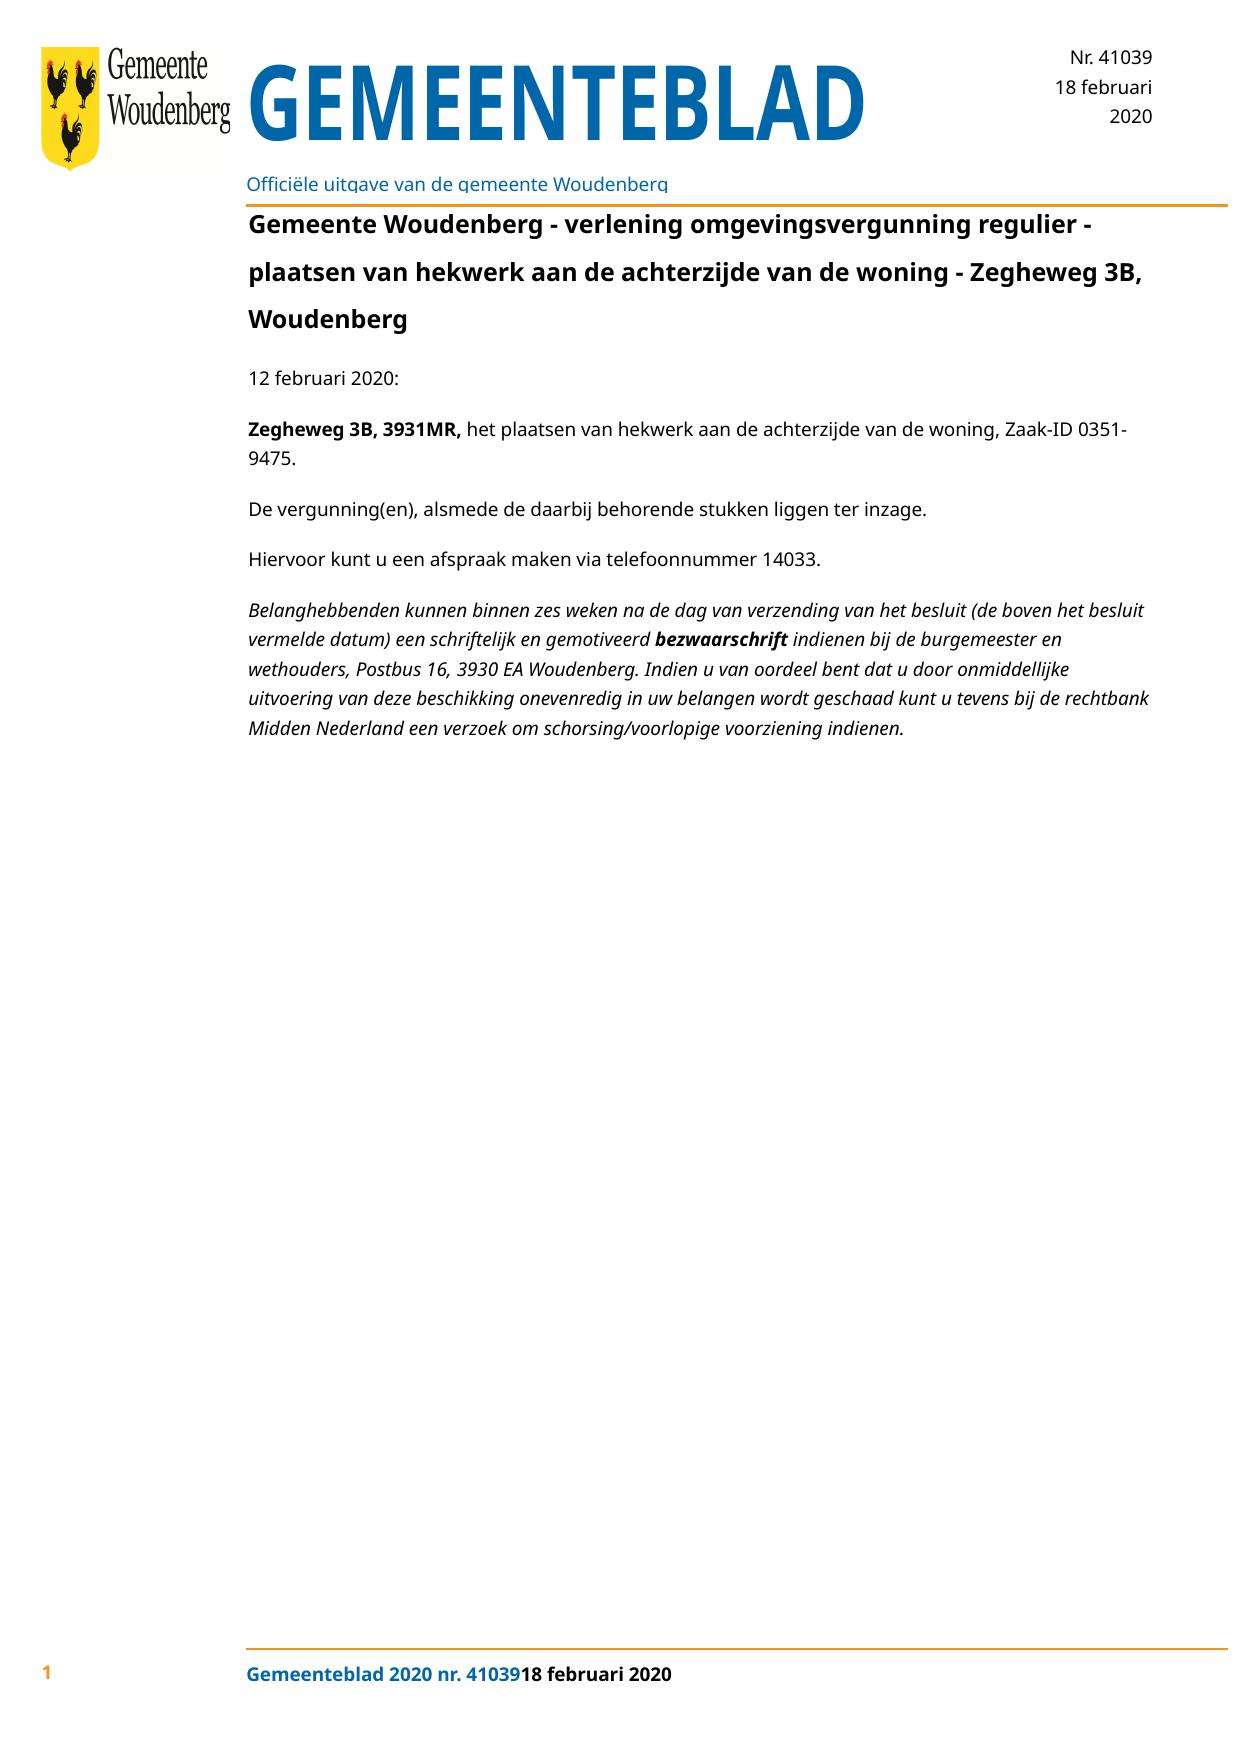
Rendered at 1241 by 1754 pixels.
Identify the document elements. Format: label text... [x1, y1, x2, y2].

text Belanghebbenden kunnen binnen zes weken na de dag van verzending van het besluit (de boven het besluit vermelde datum) een schriftelijk en gemotiveerd bezwaarschrift indienen bij de burgemeester en wethouders, Postbus 16, 3930 EA Woudenberg. Indien u van oordeel bent dat u door onmiddellijke uitvoering van deze beschikking onevenredig in uw belangen wordt geschaad kunt u tevens bij de rechtbank Midden Nederland een verzoek om schorsing/voorlopige voorziening indienen. [248, 597, 1152, 741]
text Zegheweg 3B, 3931MR, het plaatsen van hekwerk aan de achterzijde van de woning, Zaak-ID 0351-9475. [248, 416, 1152, 471]
text Gemeente Woudenberg - verlening omgevingsvergunning regulier - plaatsen van hekwerk aan de achterzijde van de woning - Zegheweg 3B, Woudenberg [248, 207, 1152, 336]
picture [41, 47, 231, 172]
text 12 februari 2020: [248, 366, 1152, 391]
text Hiervoor kunt u een afspraak maken via telefoonnummer 14033. [248, 546, 1152, 572]
text De vergunning(en), alsmede de daarbij behorende stukken liggen ter inzage. [248, 496, 1152, 522]
